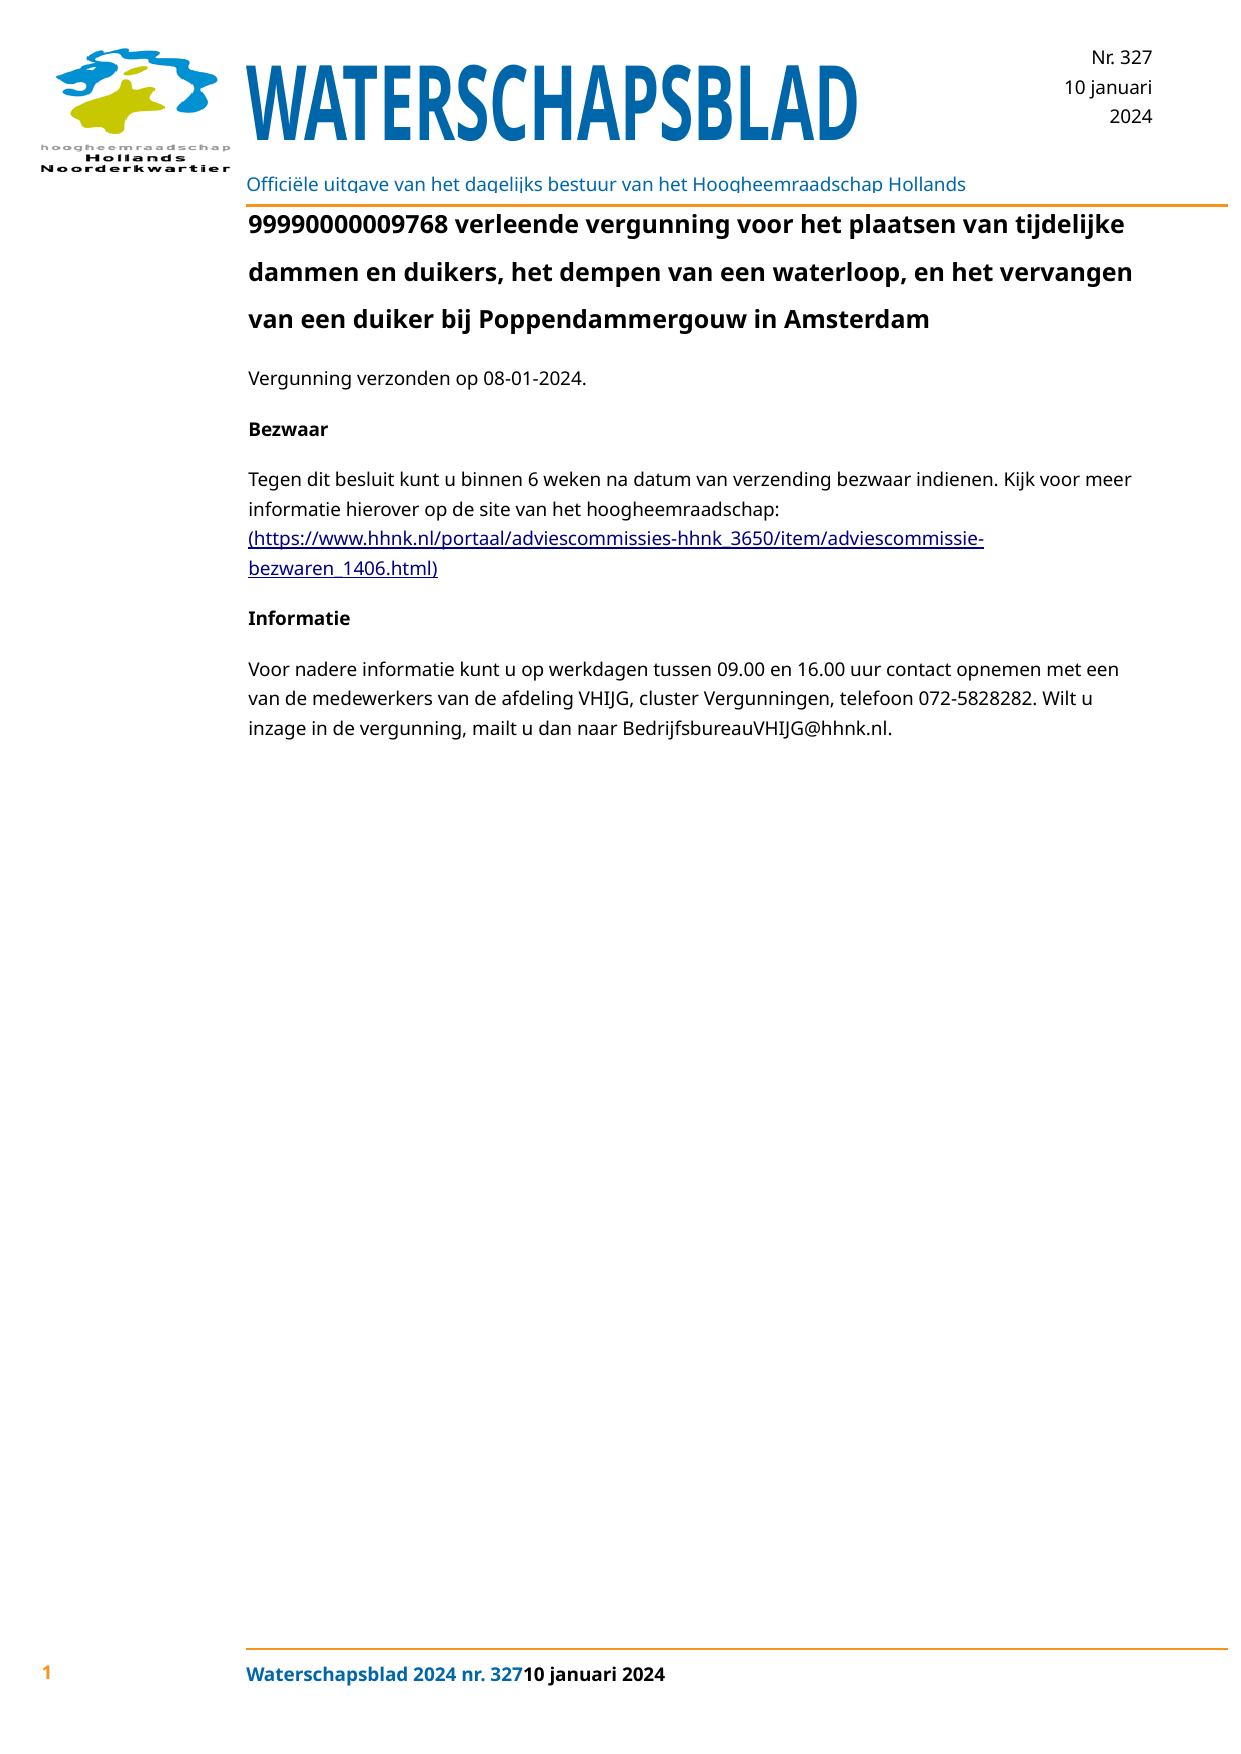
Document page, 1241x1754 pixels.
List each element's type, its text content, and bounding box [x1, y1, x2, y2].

picture [41, 47, 231, 172]
text Vergunning verzonden op 08-01-2024. [248, 366, 1152, 391]
text Tegen dit besluit kunt u binnen 6 weken na datum van verzending bezwaar indienen. Kijk voor meer informatie hierover op de site van het hoogheemraadschap: (https://www.hhnk.nl/portaal/adviescommissies-hhnk_3650/item/adviescommissie-bezwaren_1406.html) [248, 466, 1152, 581]
text Bezwaar [248, 416, 1152, 442]
text Voor nadere informatie kunt u op werkdagen tussen 09.00 en 16.00 uur contact opnemen met een van de medewerkers van de afdeling VHIJG, cluster Vergunningen, telefoon 072-5828282. Wilt u inzage in de vergunning, mailt u dan naar BedrijfsbureauVHIJG@hhnk.nl. [248, 656, 1152, 741]
text Informatie [248, 606, 1152, 631]
text 99990000009768 verleende vergunning voor het plaatsen van tijdelijke dammen en duikers, het dempen van een waterloop, en het vervangen van een duiker bij Poppendammergouw in Amsterdam [248, 207, 1152, 336]
